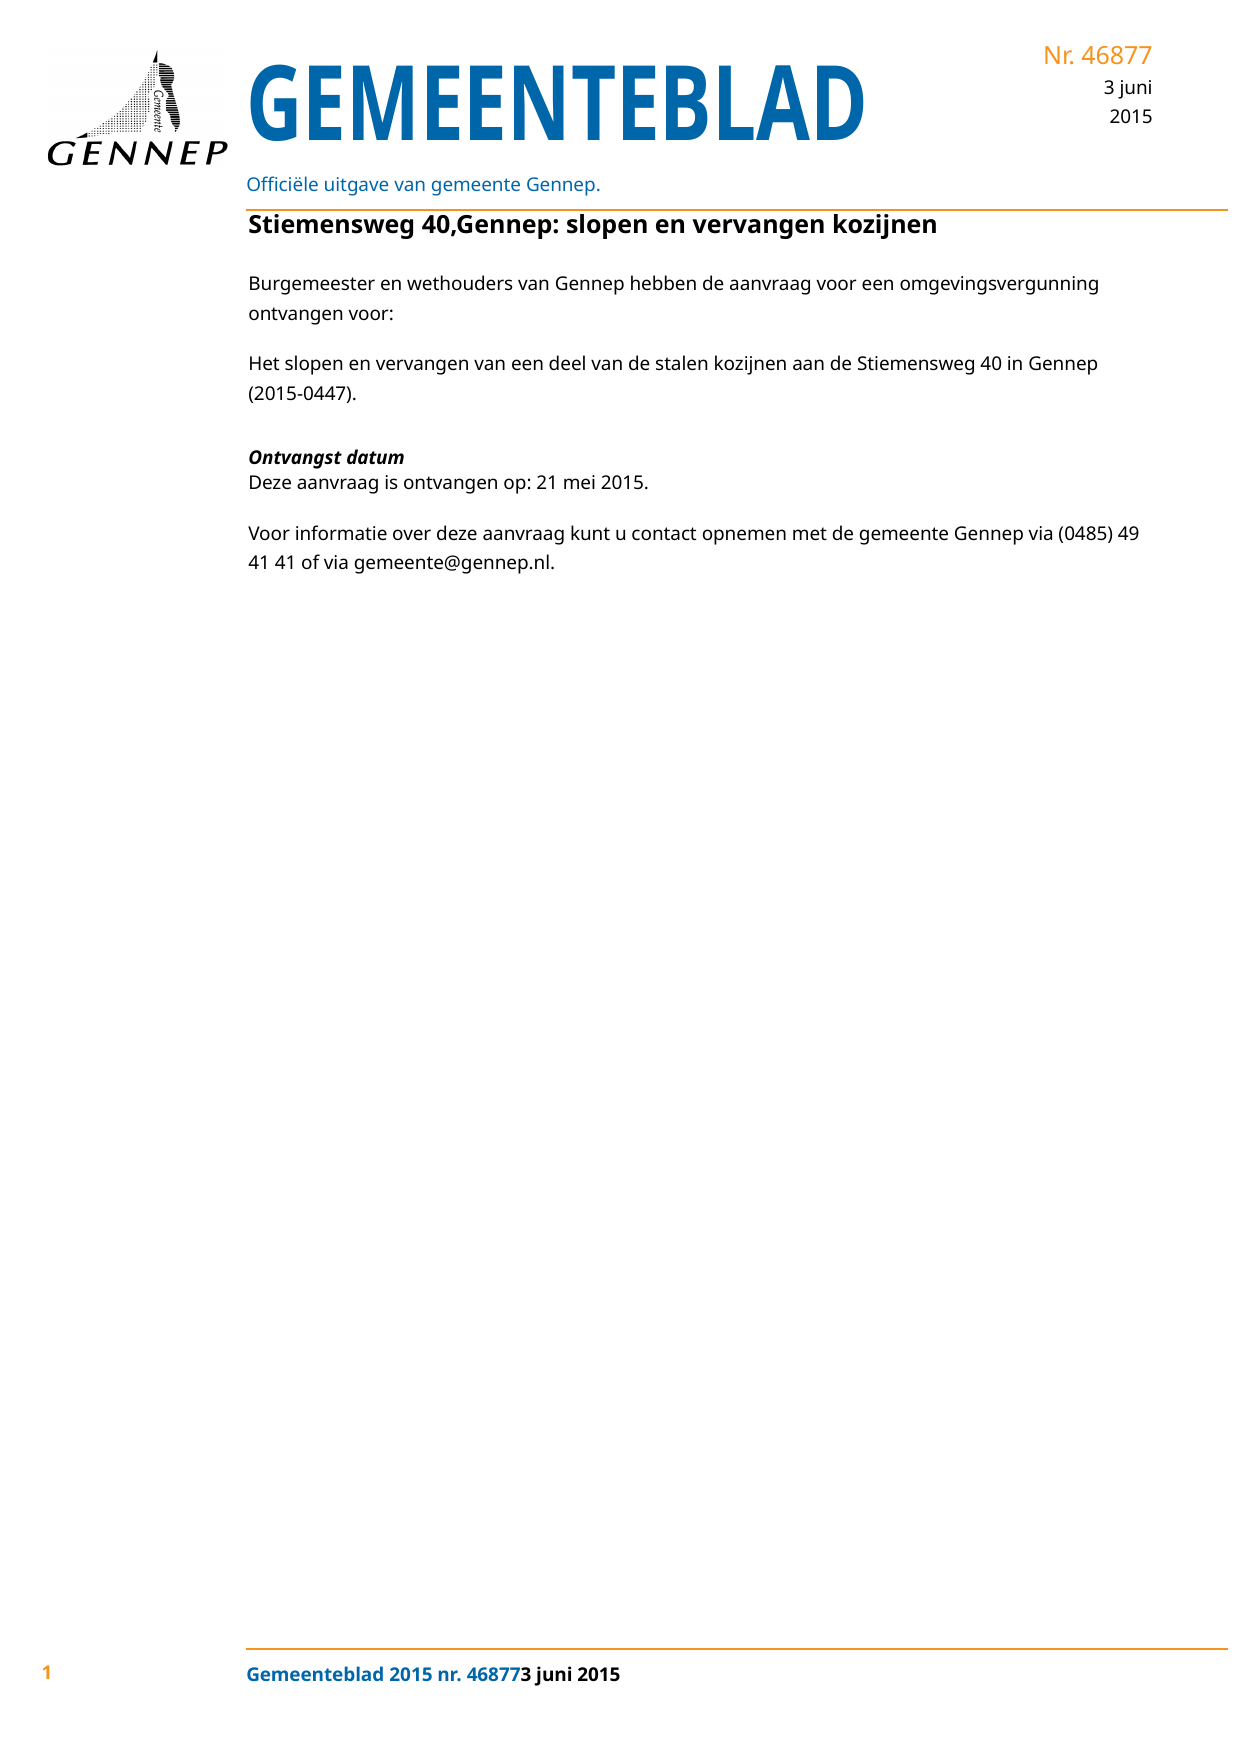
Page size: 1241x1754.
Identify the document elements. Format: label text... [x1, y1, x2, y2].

text Deze aanvraag is ontvangen op: 21 mei 2015. [248, 469, 1152, 495]
text Burgemeester en wethouders van Gennep hebben de aanvraag voor een omgevingsvergunning ontvangen voor: [248, 270, 1152, 326]
text Stiemensweg 40,Gennep: slopen en vervangen kozijnen [248, 211, 1152, 241]
text Voor informatie over deze aanvraag kunt u contact opnemen met de gemeente Gennep via (0485) 49 41 41 of via gemeente@gennep.nl. [248, 520, 1152, 575]
text Ontvangst datum [248, 444, 1152, 469]
picture [41, 47, 231, 172]
text Het slopen en vervangen van een deel van de stalen kozijnen aan de Stiemensweg 40 in Gennep (2015-0447). [248, 350, 1152, 406]
